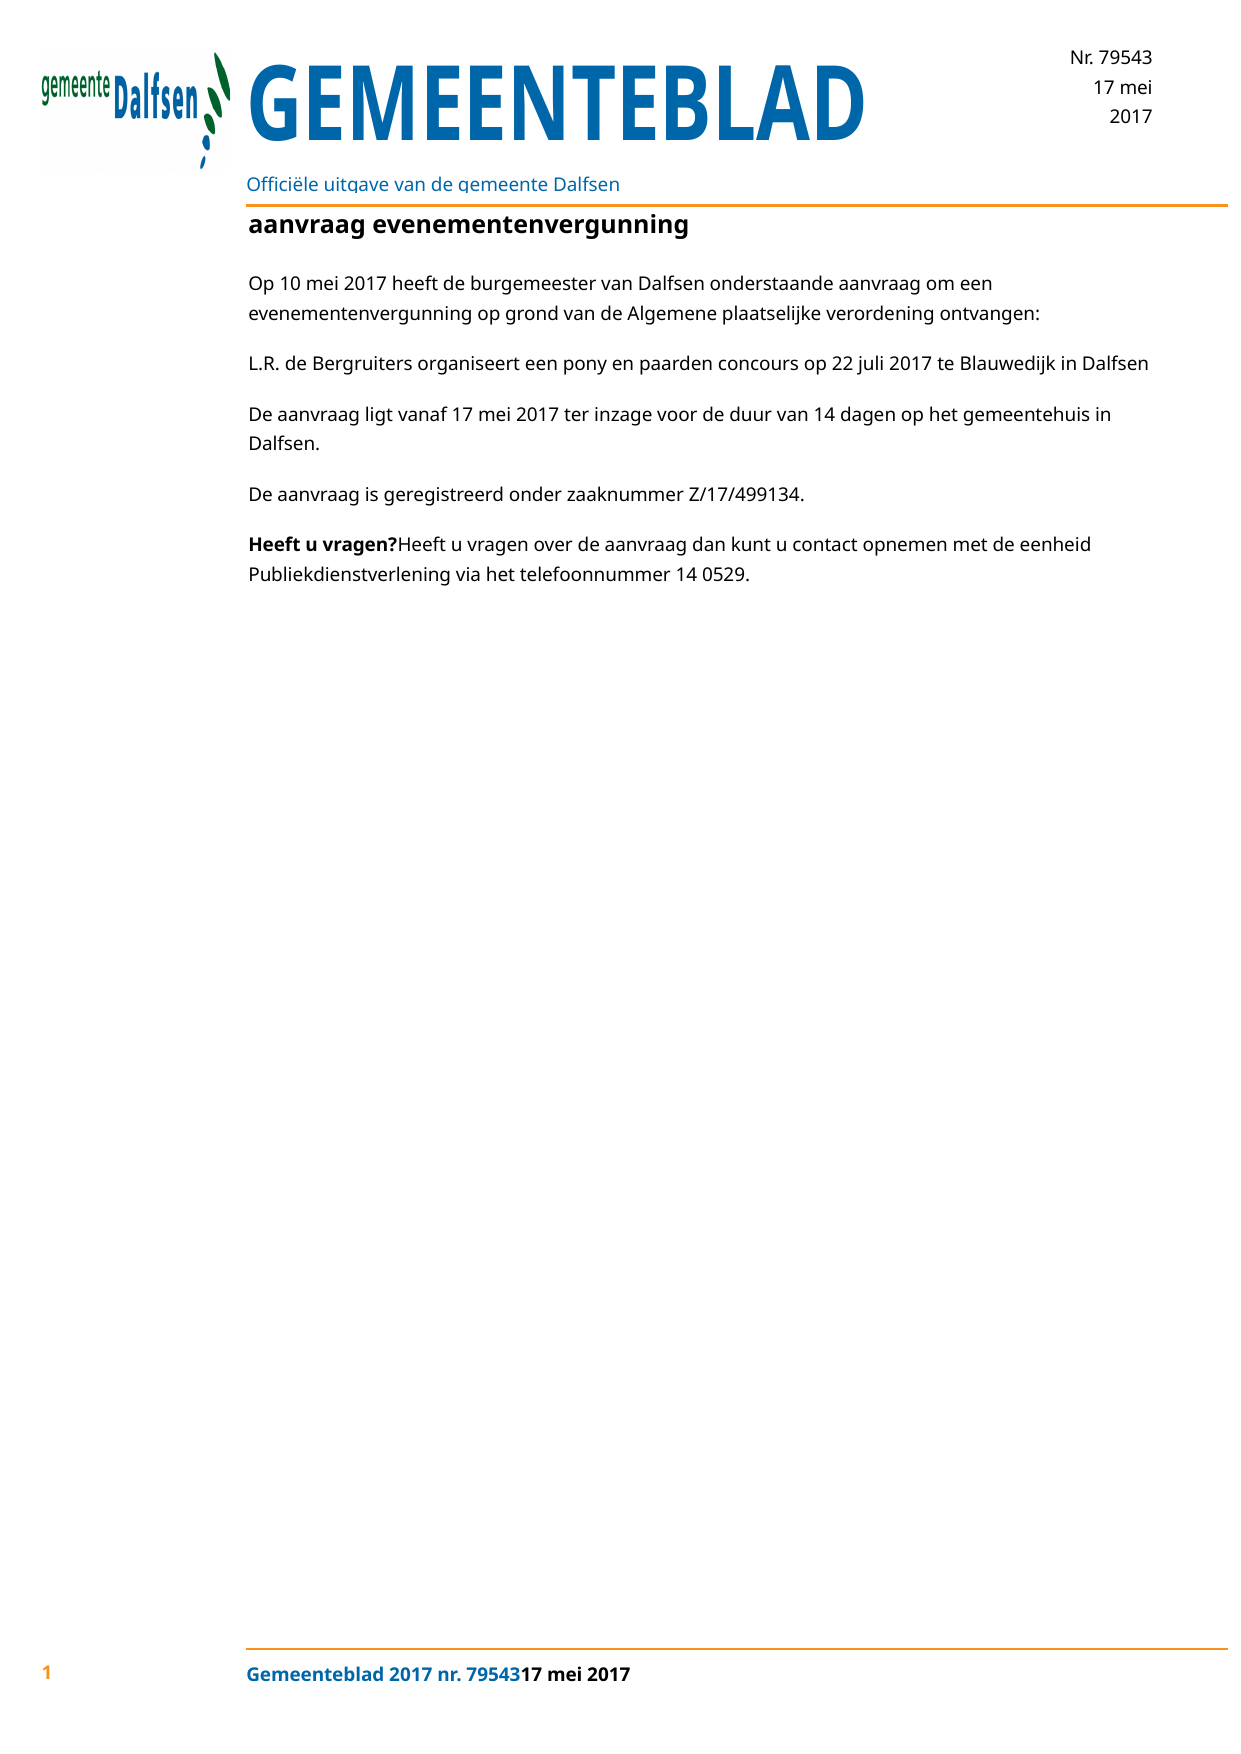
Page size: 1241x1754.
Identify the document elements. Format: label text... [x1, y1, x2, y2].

text Op 10 mei 2017 heeft de burgemeester van Dalfsen onderstaande aanvraag om een evenementenvergunning op grond van de Algemene plaatselijke verordening ontvangen: [248, 270, 1152, 326]
picture [41, 47, 231, 172]
text L.R. de Bergruiters organiseert een pony en paarden concours op 22 juli 2017 te Blauwedijk in Dalfsen [248, 350, 1152, 376]
text Heeft u vragen?Heeft u vragen over de aanvraag dan kunt u contact opnemen met de eenheid Publiekdienstverlening via het telefoonnummer 14 0529. [248, 531, 1152, 586]
text De aanvraag is geregistreerd onder zaaknummer Z/17/499134. [248, 481, 1152, 506]
text aanvraag evenementenvergunning [248, 207, 1152, 241]
text De aanvraag ligt vanaf 17 mei 2017 ter inzage voor de duur van 14 dagen op het gemeentehuis in Dalfsen. [248, 401, 1152, 456]
